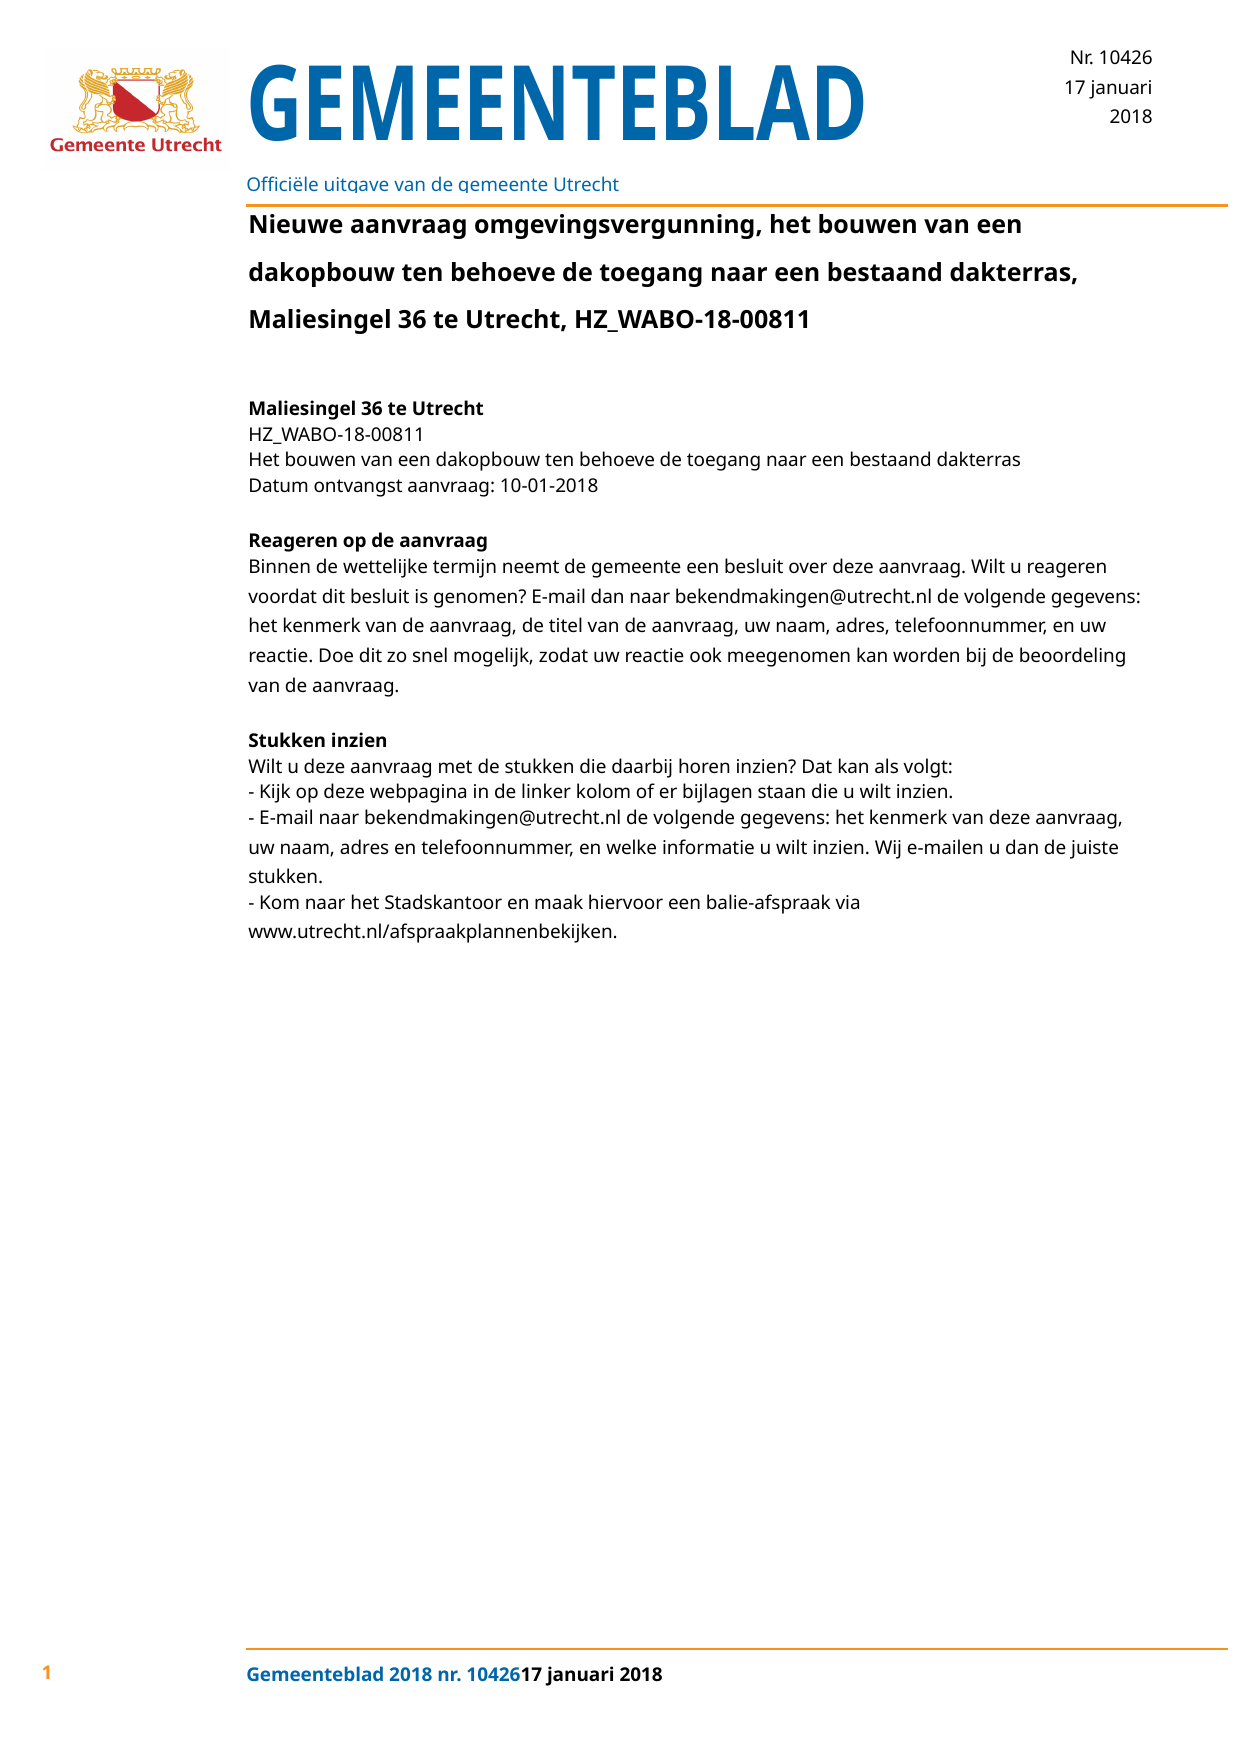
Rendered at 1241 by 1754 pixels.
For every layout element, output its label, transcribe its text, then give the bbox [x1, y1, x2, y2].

table_cell - Kom naar het Stadskantoor en maak hiervoor een balie-afspraak via www.utrecht.nl/afspraakplannenbekijken. [248, 889, 1152, 944]
table_cell - Kijk op deze webpagina in de linker kolom of er bijlagen staan die u wilt inzien. [248, 779, 1152, 804]
table_cell Binnen de wettelijke termijn neemt de gemeente een besluit over deze aanvraag. Wilt u reageren voordat dit besluit is genomen? E-mail dan naar bekendmakingen@utrecht.nl de volgende gegevens: het kenmerk van de aanvraag, de titel van de aanvraag, uw naam, adres, telefoonnummer, en uw reactie. Doe dit zo snel mogelijk, zodat uw reactie ook meegenomen kan worden bij de beoordeling van de aanvraag. [248, 554, 1152, 727]
text Nieuwe aanvraag omgevingsvergunning, het bouwen van een dakopbouw ten behoeve de toegang naar een bestaand dakterras, Maliesingel 36 te Utrecht, HZ_WABO-18-00811 [248, 207, 1152, 336]
table_cell - E-mail naar bekendmakingen@utrecht.nl de volgende gegevens: het kenmerk van deze aanvraag, uw naam, adres en telefoonnummer, en welke informatie u wilt inzien. Wij e-mailen u dan de juiste stukken. [248, 804, 1152, 889]
table_cell Datum ontvangst aanvraag: 10-01-2018 [248, 473, 1152, 528]
picture [41, 47, 231, 172]
table_cell HZ_WABO-18-00811 [248, 421, 1152, 447]
table_cell Stukken inzien [248, 727, 1152, 753]
table_cell Wilt u deze aanvraag met de stukken die daarbij horen inzien? Dat kan als volgt: [248, 753, 1152, 778]
table_cell Reageren op de aanvraag [248, 528, 1152, 553]
table_cell Het bouwen van een dakopbouw ten behoeve de toegang naar een bestaand dakterras [248, 447, 1152, 472]
table_header Maliesingel 36 te Utrecht [248, 395, 1152, 421]
